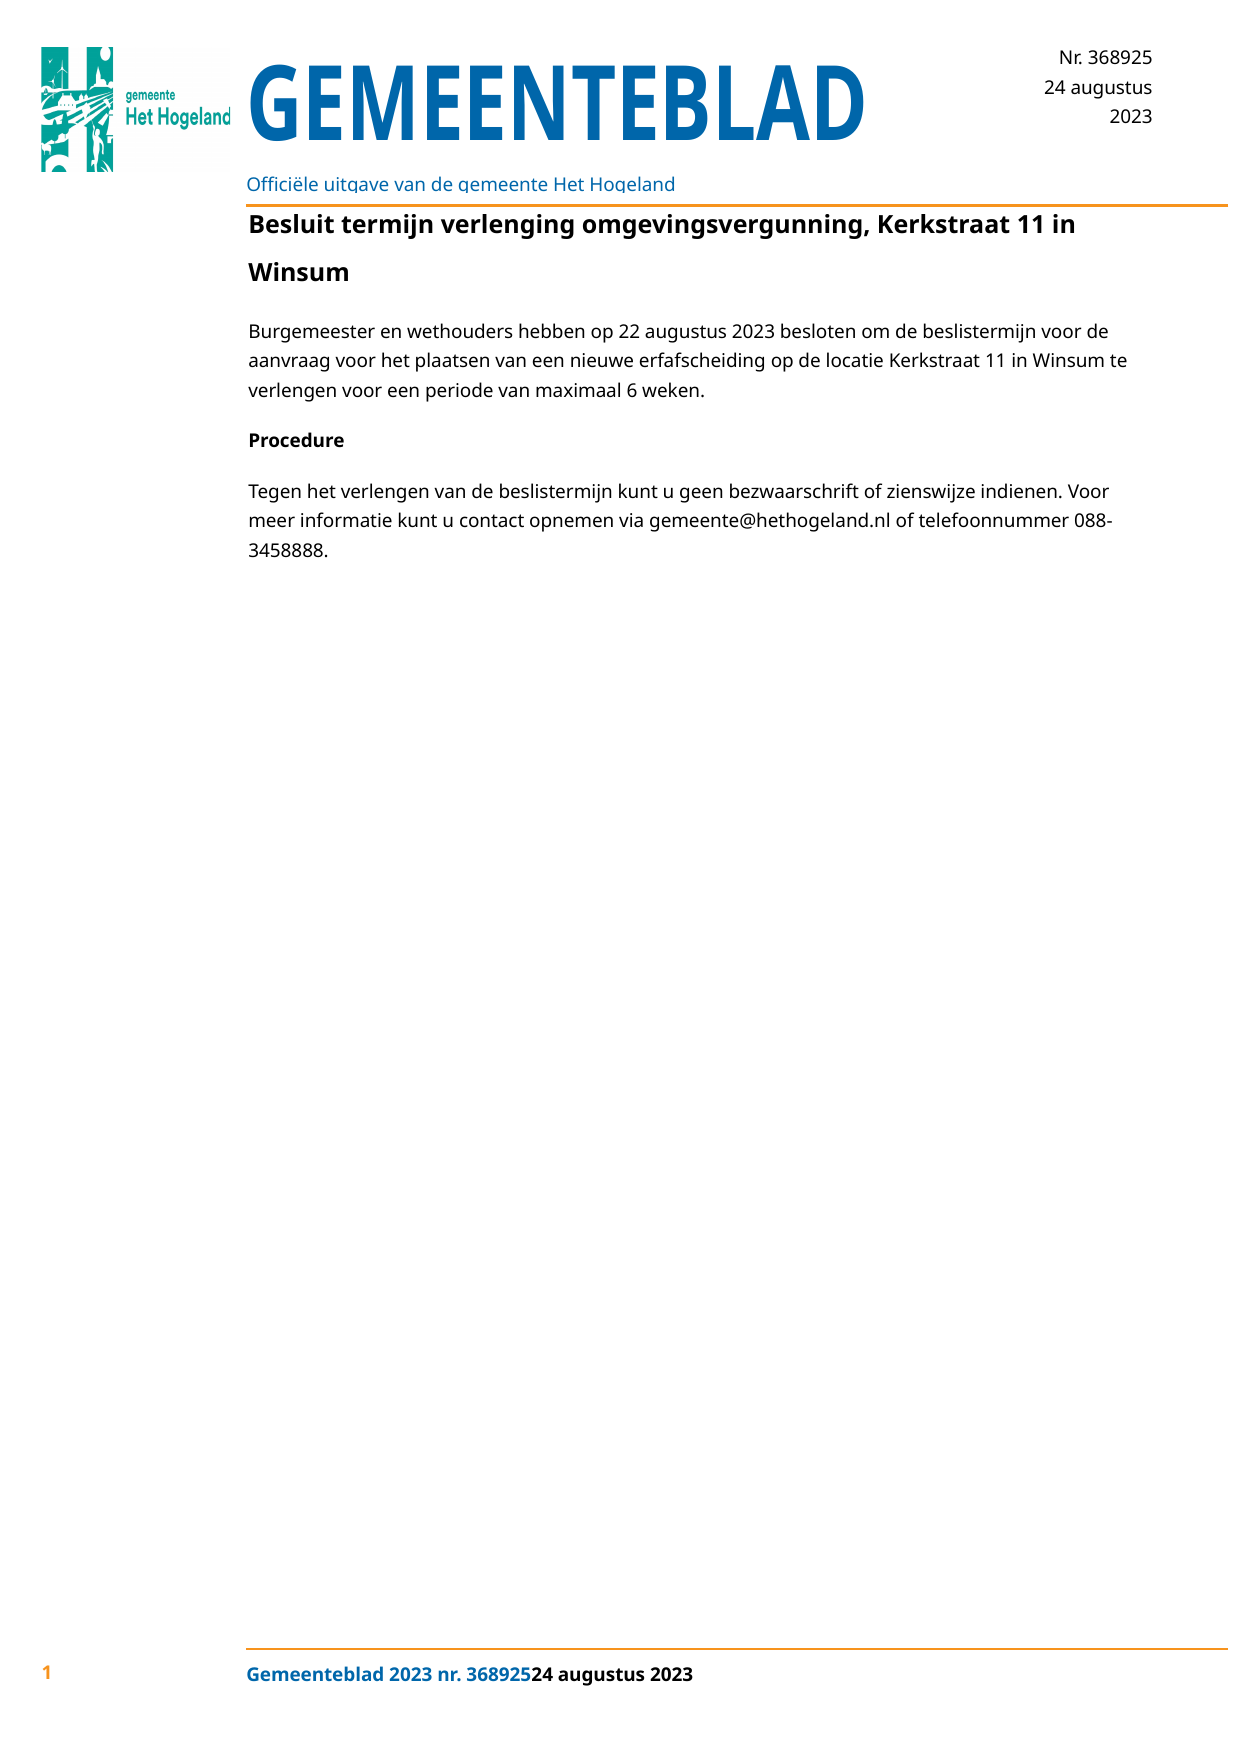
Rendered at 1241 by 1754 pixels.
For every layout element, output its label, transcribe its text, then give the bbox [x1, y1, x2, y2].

picture [41, 47, 231, 172]
text Burgemeester en wethouders hebben op 22 augustus 2023 besloten om de beslistermijn voor de aanvraag voor het plaatsen van een nieuwe erfafscheiding op de locatie Kerkstraat 11 in Winsum te verlengen voor een periode van maximaal 6 weken. [248, 318, 1152, 403]
text Tegen het verlengen van de beslistermijn kunt u geen bezwaarschrift of zienswijze indienen. Voor meer informatie kunt u contact opnemen via gemeente@hethogeland.nl of telefoonnummer 088-3458888. [248, 478, 1152, 563]
text Besluit termijn verlenging omgevingsvergunning, Kerkstraat 11 in Winsum [248, 207, 1152, 288]
text Procedure [248, 427, 1152, 453]
